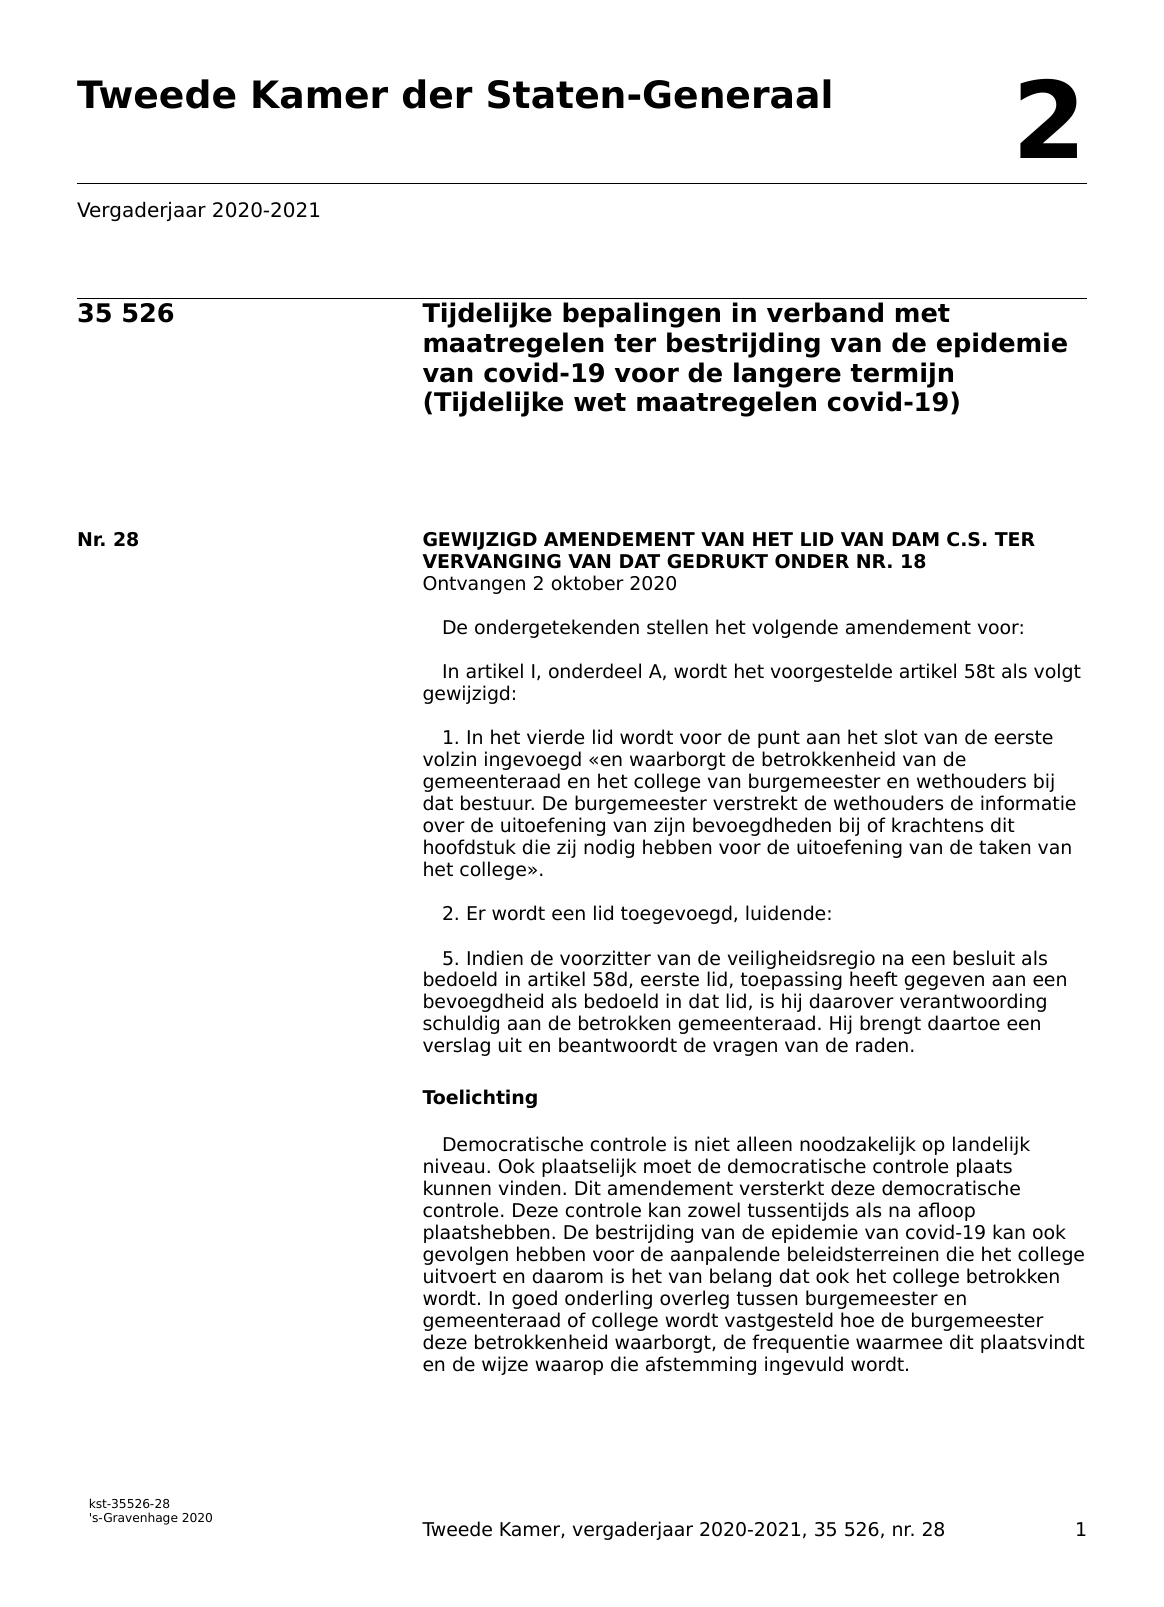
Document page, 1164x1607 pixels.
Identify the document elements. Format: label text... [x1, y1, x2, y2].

table_cell Vergaderjaar 2020-2021 [77, 184, 1087, 298]
text 5. Indien de voorzitter van de veiligheidsregio na een besluit als bedoeld in artikel 58d, eerste lid, toepassing heeft gegeven aan een bevoegdheid als bedoeld in dat lid, is hij daarover verantwoording schuldig aan de betrokken gemeenteraad. Hij brengt daartoe een verslag uit en beantwoordt de vragen van de raden. [422, 947, 1087, 1057]
text Ontvangen 2 oktober 2020 [422, 573, 1087, 595]
text In artikel I, onderdeel A, wordt het voorgestelde artikel 58t als volgt gewijzigd: [422, 661, 1087, 705]
table_header Tweede Kamer der Staten-Generaal [77, 59, 886, 183]
text 1. In het vierde lid wordt voor de punt aan het slot van de eerste volzin ingevoegd «en waarborgt de betrokkenheid van de gemeenteraad en het college van burgemeester en wethouders bij dat bestuur. De burgemeester verstrekt de wethouders de informatie over de uitoefening van zijn bevoegdheden bij of krachtens dit hoofdstuk die zij nodig hebben voor de uitoefening van de taken van het college». [422, 727, 1087, 881]
subtitle Toelichting [422, 1087, 1087, 1109]
text Democratische controle is niet alleen noodzakelijk op landelijk niveau. Ook plaatselijk moet de democratische controle plaats kunnen vinden. Dit amendement versterkt deze democratische controle. Deze controle kan zowel tussentijds als na afloop plaatshebben. De bestrijding van de epidemie van covid-19 kan ook gevolgen hebben voor de aanpalende beleidsterreinen die het college uitvoert en daarom is het van belang dat ook het college betrokken wordt. In goed onderling overleg tussen burgemeester en gemeenteraad of college wordt vastgesteld hoe de burgemeester deze betrokkenheid waarborgt, de frequentie waarmee dit plaatsvindt en de wijze waarop die afstemming ingevuld wordt. [422, 1134, 1087, 1376]
subtitle 35 526 Tijdelijke bepalingen in verband met maatregelen ter bestrijding van de epidemie van covid-19 voor de langere termijn (Tijdelijke wet maatregelen covid-19) [77, 299, 1087, 418]
text De ondergetekenden stellen het volgende amendement voor: [422, 617, 1087, 639]
text 2. Er wordt een lid toegevoegd, luidende: [422, 903, 1087, 925]
subtitle Nr. 28 GEWIJZIGD AMENDEMENT VAN HET LID VAN DAM C.S. TER VERVANGING VAN DAT GEDRUKT ONDER NR. 18 [77, 529, 1087, 573]
text kst-35526-28 [88, 1497, 323, 1511]
table_header 2 [886, 59, 1087, 183]
text 's-Gravenhage 2020 [88, 1511, 323, 1525]
